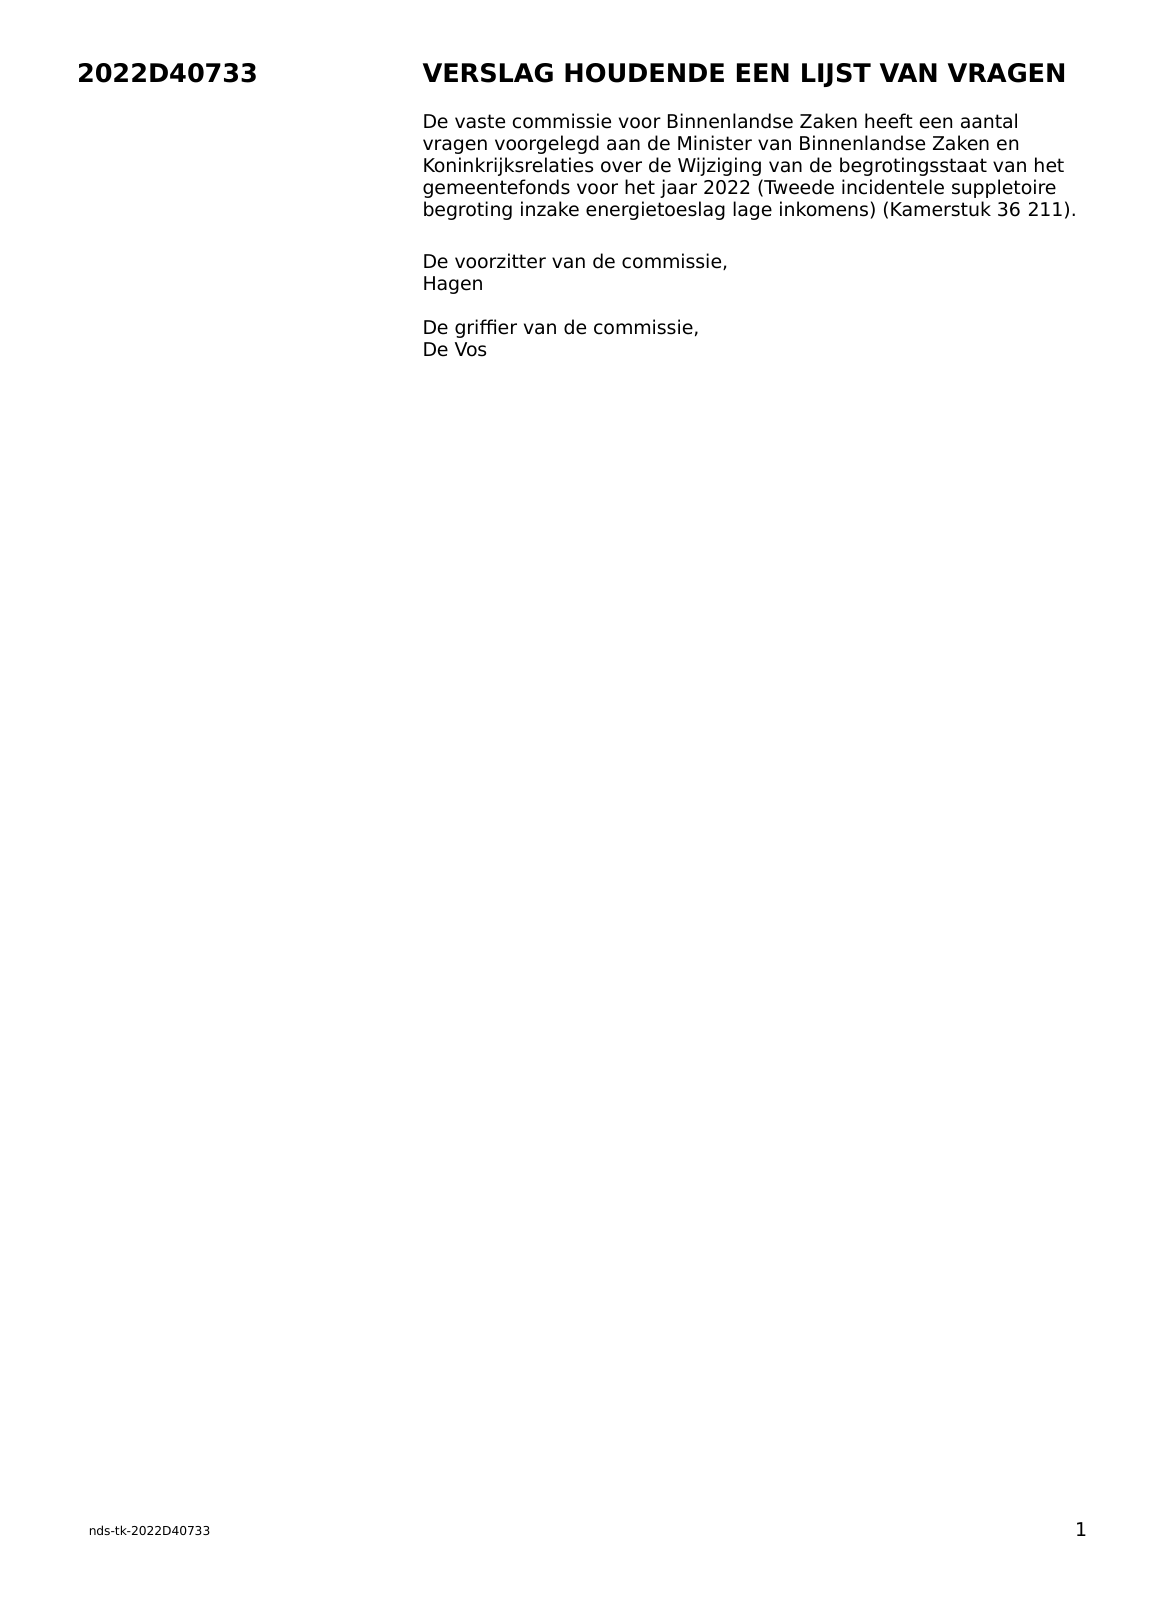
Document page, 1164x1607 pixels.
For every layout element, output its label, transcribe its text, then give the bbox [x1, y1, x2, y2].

text De griffier van de commissie, De Vos [422, 317, 1087, 361]
text De voorzitter van de commissie, Hagen [422, 251, 1087, 295]
text 2022D40733 VERSLAG HOUDENDE EEN LIJST VAN VRAGEN [77, 59, 1087, 89]
text nds-tk-2022D40733 [88, 1524, 323, 1538]
text De vaste commissie voor Binnenlandse Zaken heeft een aantal vragen voorgelegd aan de Minister van Binnenlandse Zaken en Koninkrijksrelaties over de Wijziging van de begrotingsstaat van het gemeentefonds voor het jaar 2022 (Tweede incidentele suppletoire begroting inzake energietoeslag lage inkomens) (Kamerstuk 36 211). [422, 111, 1087, 221]
